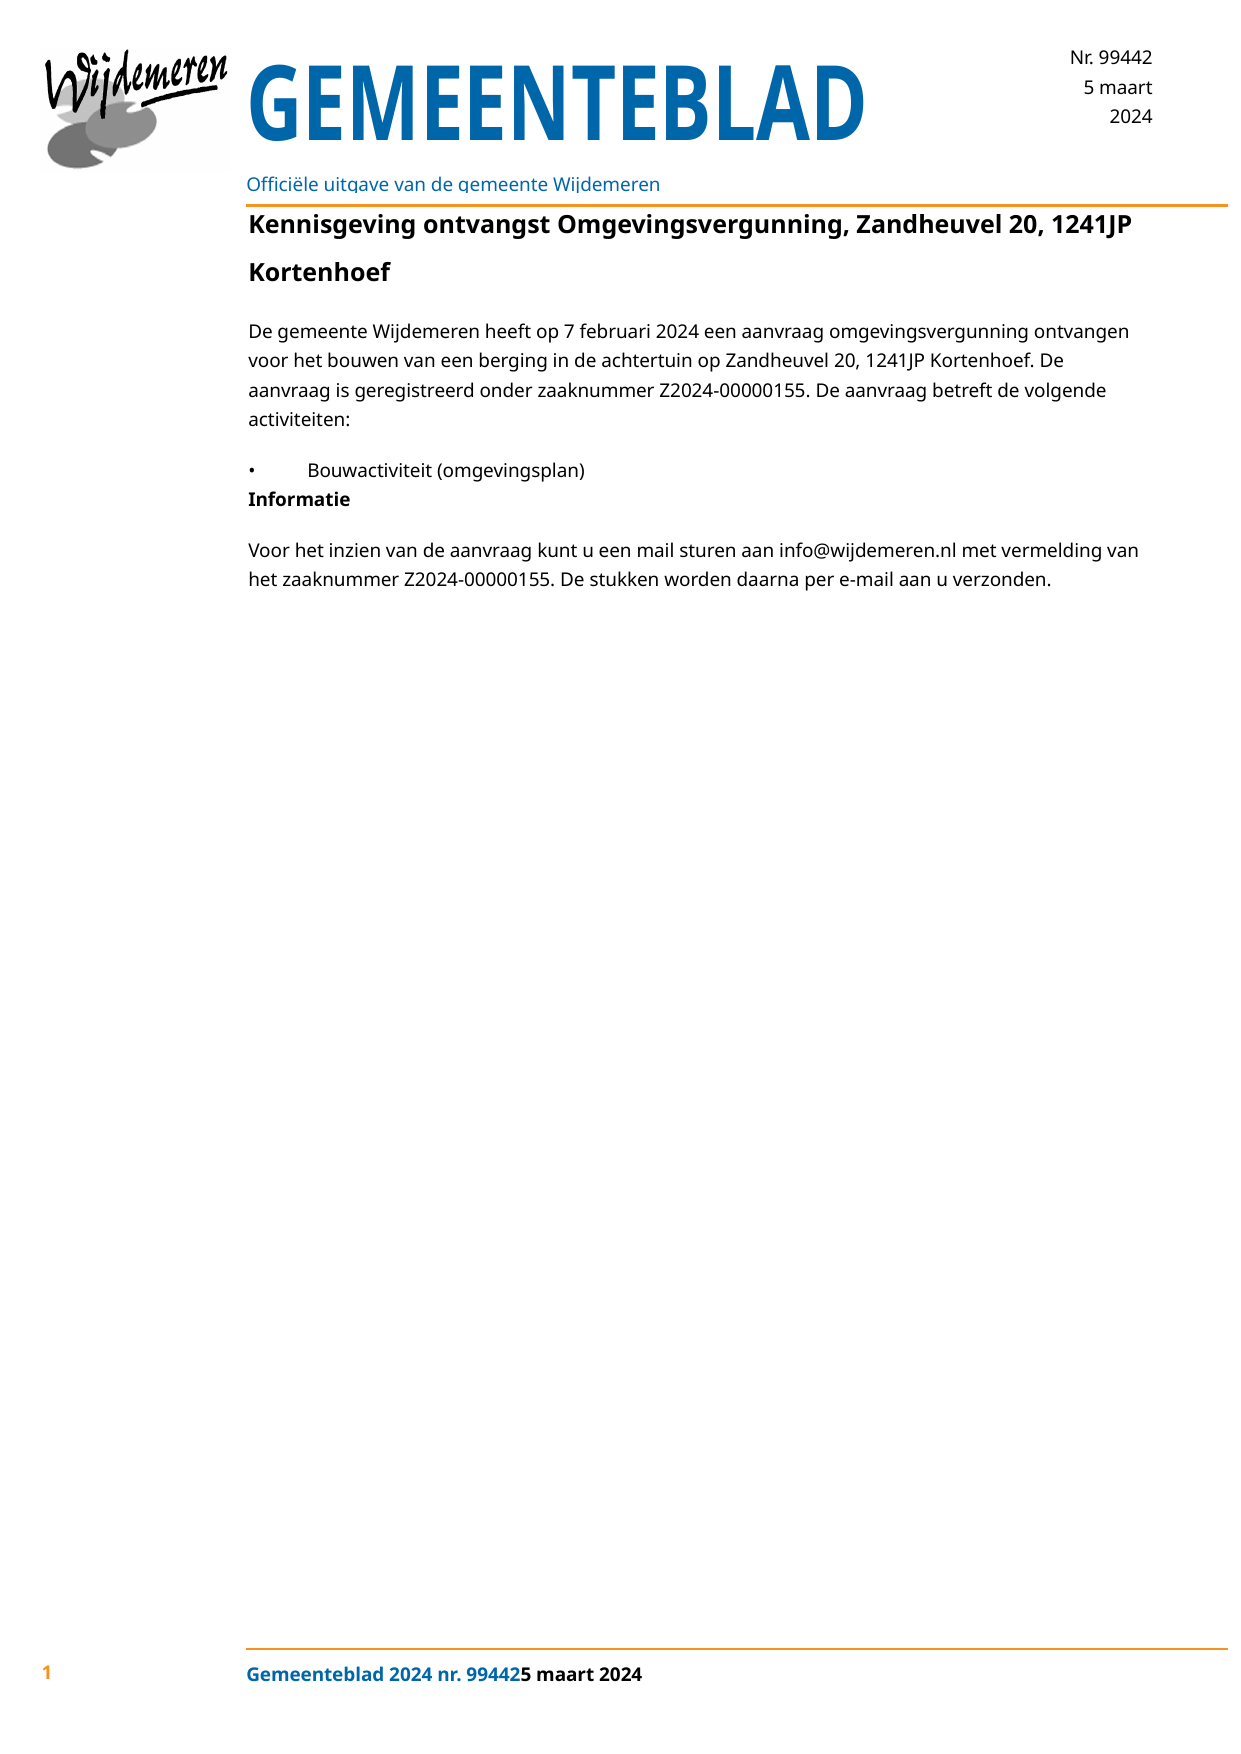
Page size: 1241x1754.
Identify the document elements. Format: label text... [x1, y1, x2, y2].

text Informatie [248, 487, 1152, 512]
picture [41, 47, 231, 172]
list Bouwactiviteit (omgevingsplan) [248, 457, 1152, 483]
text De gemeente Wijdemeren heeft op 7 februari 2024 een aanvraag omgevingsvergunning ontvangen voor het bouwen van een berging in de achtertuin op Zandheuvel 20, 1241JP Kortenhoef. De aanvraag is geregistreerd onder zaaknummer Z2024-00000155. De aanvraag betreft de volgende activiteiten: [248, 318, 1152, 432]
text Kennisgeving ontvangst Omgevingsvergunning, Zandheuvel 20, 1241JP Kortenhoef [248, 207, 1152, 288]
text Voor het inzien van de aanvraag kunt u een mail sturen aan info@wijdemeren.nl met vermelding van het zaaknummer Z2024-00000155. De stukken worden daarna per e-mail aan u verzonden. [248, 537, 1152, 592]
